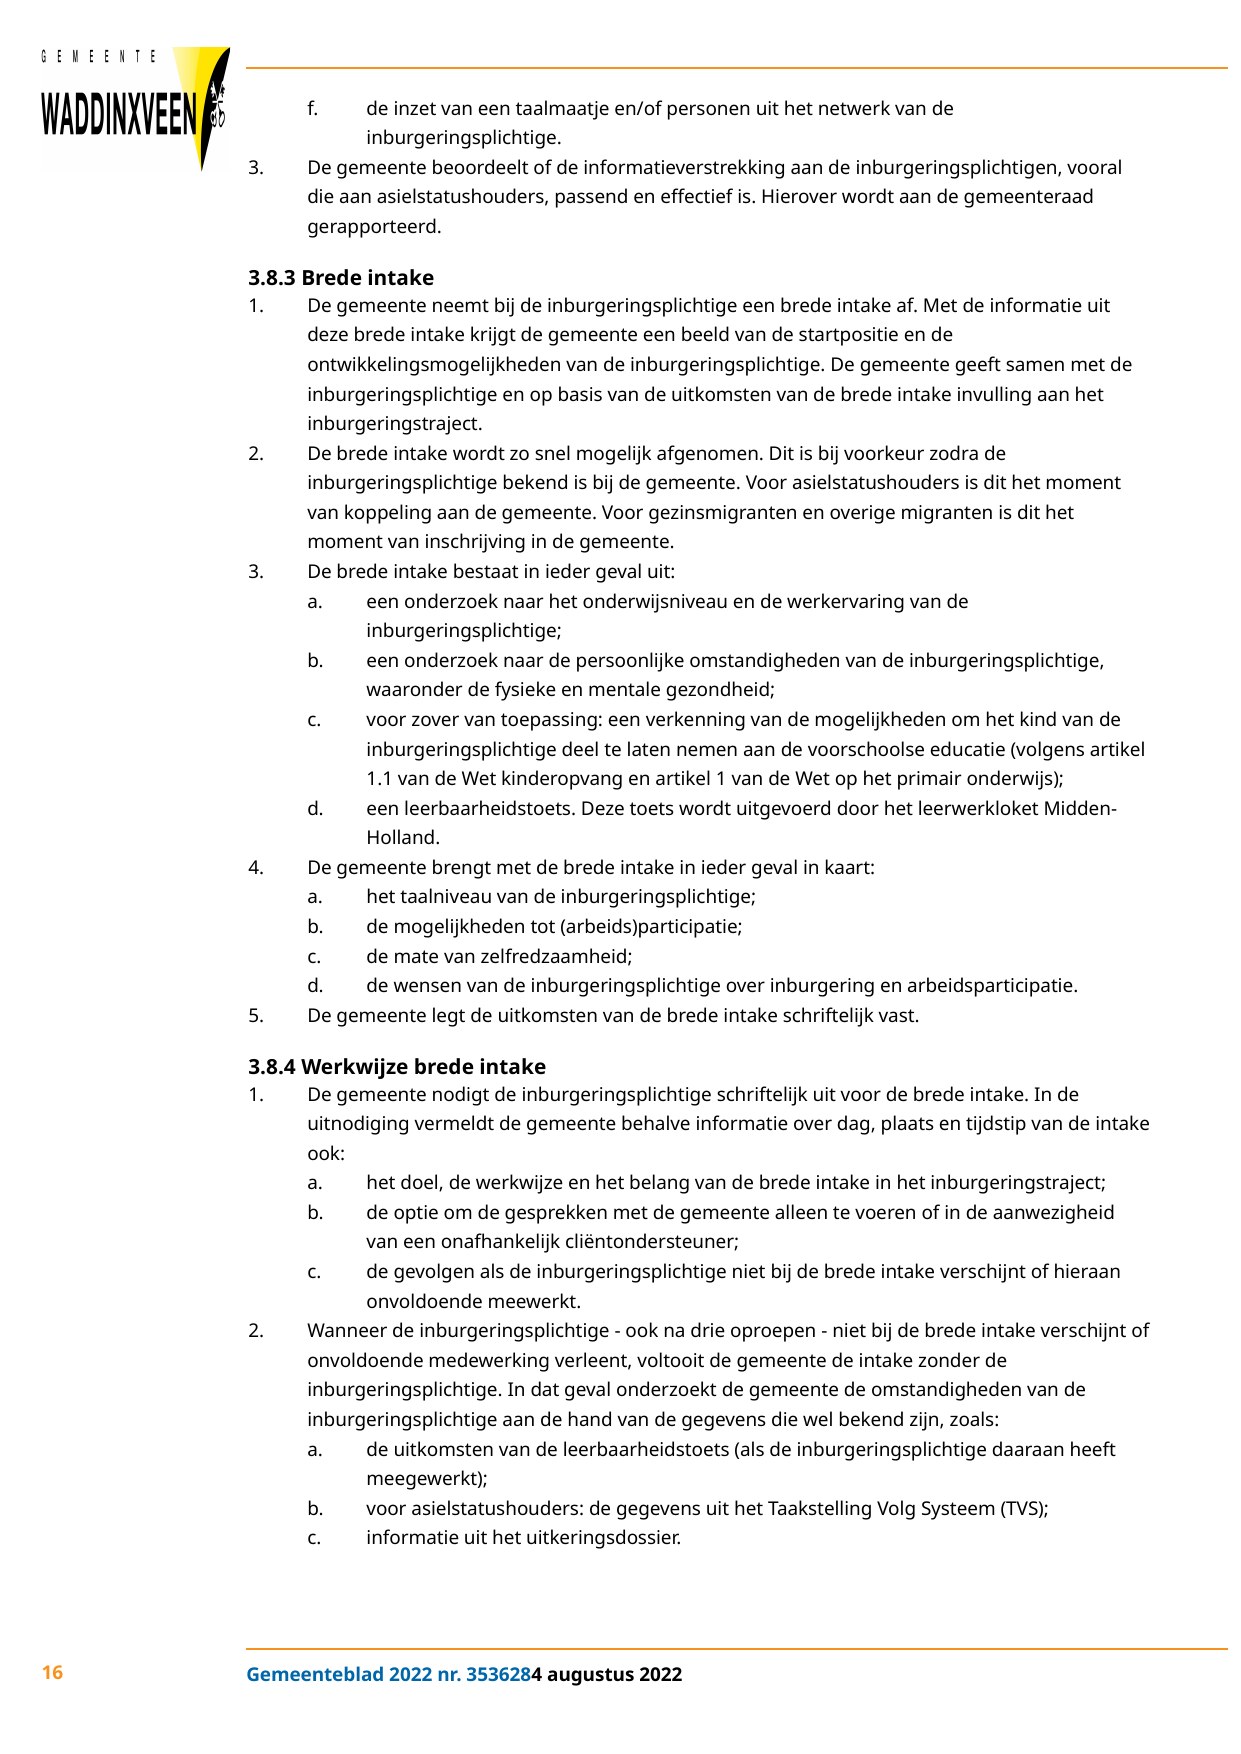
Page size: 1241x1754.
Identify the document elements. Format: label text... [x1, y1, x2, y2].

list De gemeente neemt bij de inburgeringsplichtige een brede intake af. Met de informatie uit deze brede intake krijgt de gemeente een beeld van de startpositie en de ontwikkelingsmogelijkheden van de inburgeringsplichtige. De gemeente geeft samen met de inburgeringsplichtige en op basis van de uitkomsten van de brede intake invulling aan het inburgeringstraject. [248, 292, 1152, 436]
list Wanneer de inburgeringsplichtige - ook na drie oproepen - niet bij de brede intake verschijnt of onvoldoende medewerking verleent, voltooit de gemeente de intake zonder de inburgeringsplichtige. In dat geval onderzoekt de gemeente de omstandigheden van de inburgeringsplichtige aan de hand van de gegevens die wel bekend zijn, zoals: [248, 1317, 1152, 1432]
list de gevolgen als de inburgeringsplichtige niet bij de brede intake verschijnt of hieraan onvoldoende meewerkt. [307, 1258, 1152, 1314]
list De gemeente beoordeelt of de informatieverstrekking aan de inburgeringsplichtigen, vooral die aan asielstatushouders, passend en effectief is. Hierover wordt aan de gemeenteraad gerapporteerd. [248, 154, 1152, 239]
list de uitkomsten van de leerbaarheidstoets (als de inburgeringsplichtige daaraan heeft meegewerkt); [307, 1436, 1152, 1491]
list informatie uit het uitkeringsdossier. [307, 1524, 1152, 1550]
list De gemeente legt de uitkomsten van de brede intake schriftelijk vast. [248, 1002, 1152, 1028]
list een onderzoek naar het onderwijsniveau en de werkervaring van de inburgeringsplichtige; [307, 588, 1152, 643]
list De brede intake wordt zo snel mogelijk afgenomen. Dit is bij voorkeur zodra de inburgeringsplichtige bekend is bij de gemeente. Voor asielstatushouders is dit het moment van koppeling aan de gemeente. Voor gezinsmigranten en overige migranten is dit het moment van inschrijving in de gemeente. [248, 440, 1152, 554]
list een leerbaarheidstoets. Deze toets wordt uitgevoerd door het leerwerkloket Midden-Holland. [307, 795, 1152, 850]
list De gemeente nodigt de inburgeringsplichtige schriftelijk uit voor de brede intake. In de uitnodiging vermeldt de gemeente behalve informatie over dag, plaats en tijdstip van de intake ook: [248, 1081, 1152, 1166]
list de wensen van de inburgeringsplichtige over inburgering en arbeidsparticipatie. [307, 972, 1152, 998]
list het taalniveau van de inburgeringsplichtige; [307, 884, 1152, 909]
text 3.8.4 Werkwijze brede intake [248, 1052, 1152, 1081]
list de mate van zelfredzaamheid; [307, 943, 1152, 968]
list de inzet van een taalmaatje en/of personen uit het netwerk van de inburgeringsplichtige. [307, 95, 1152, 150]
list De brede intake bestaat in ieder geval uit: [248, 558, 1152, 584]
list de mogelijkheden tot (arbeids)participatie; [307, 913, 1152, 939]
list de optie om de gesprekken met de gemeente alleen te voeren of in de aanwezigheid van een onafhankelijk cliëntondersteuner; [307, 1199, 1152, 1254]
text 3.8.3 Brede intake [248, 263, 1152, 292]
list een onderzoek naar de persoonlijke omstandigheden van de inburgeringsplichtige, waaronder de fysieke en mentale gezondheid; [307, 647, 1152, 702]
list het doel, de werkwijze en het belang van de brede intake in het inburgeringstraject; [307, 1169, 1152, 1195]
picture [41, 47, 231, 172]
list voor zover van toepassing: een verkenning van de mogelijkheden om het kind van de inburgeringsplichtige deel te laten nemen aan de voorschoolse educatie (volgens artikel 1.1 van de Wet kinderopvang en artikel 1 van de Wet op het primair onderwijs); [307, 706, 1152, 791]
list voor asielstatushouders: de gegevens uit het Taakstelling Volg Systeem (TVS); [307, 1495, 1152, 1521]
list De gemeente brengt met de brede intake in ieder geval in kaart: [248, 854, 1152, 880]
